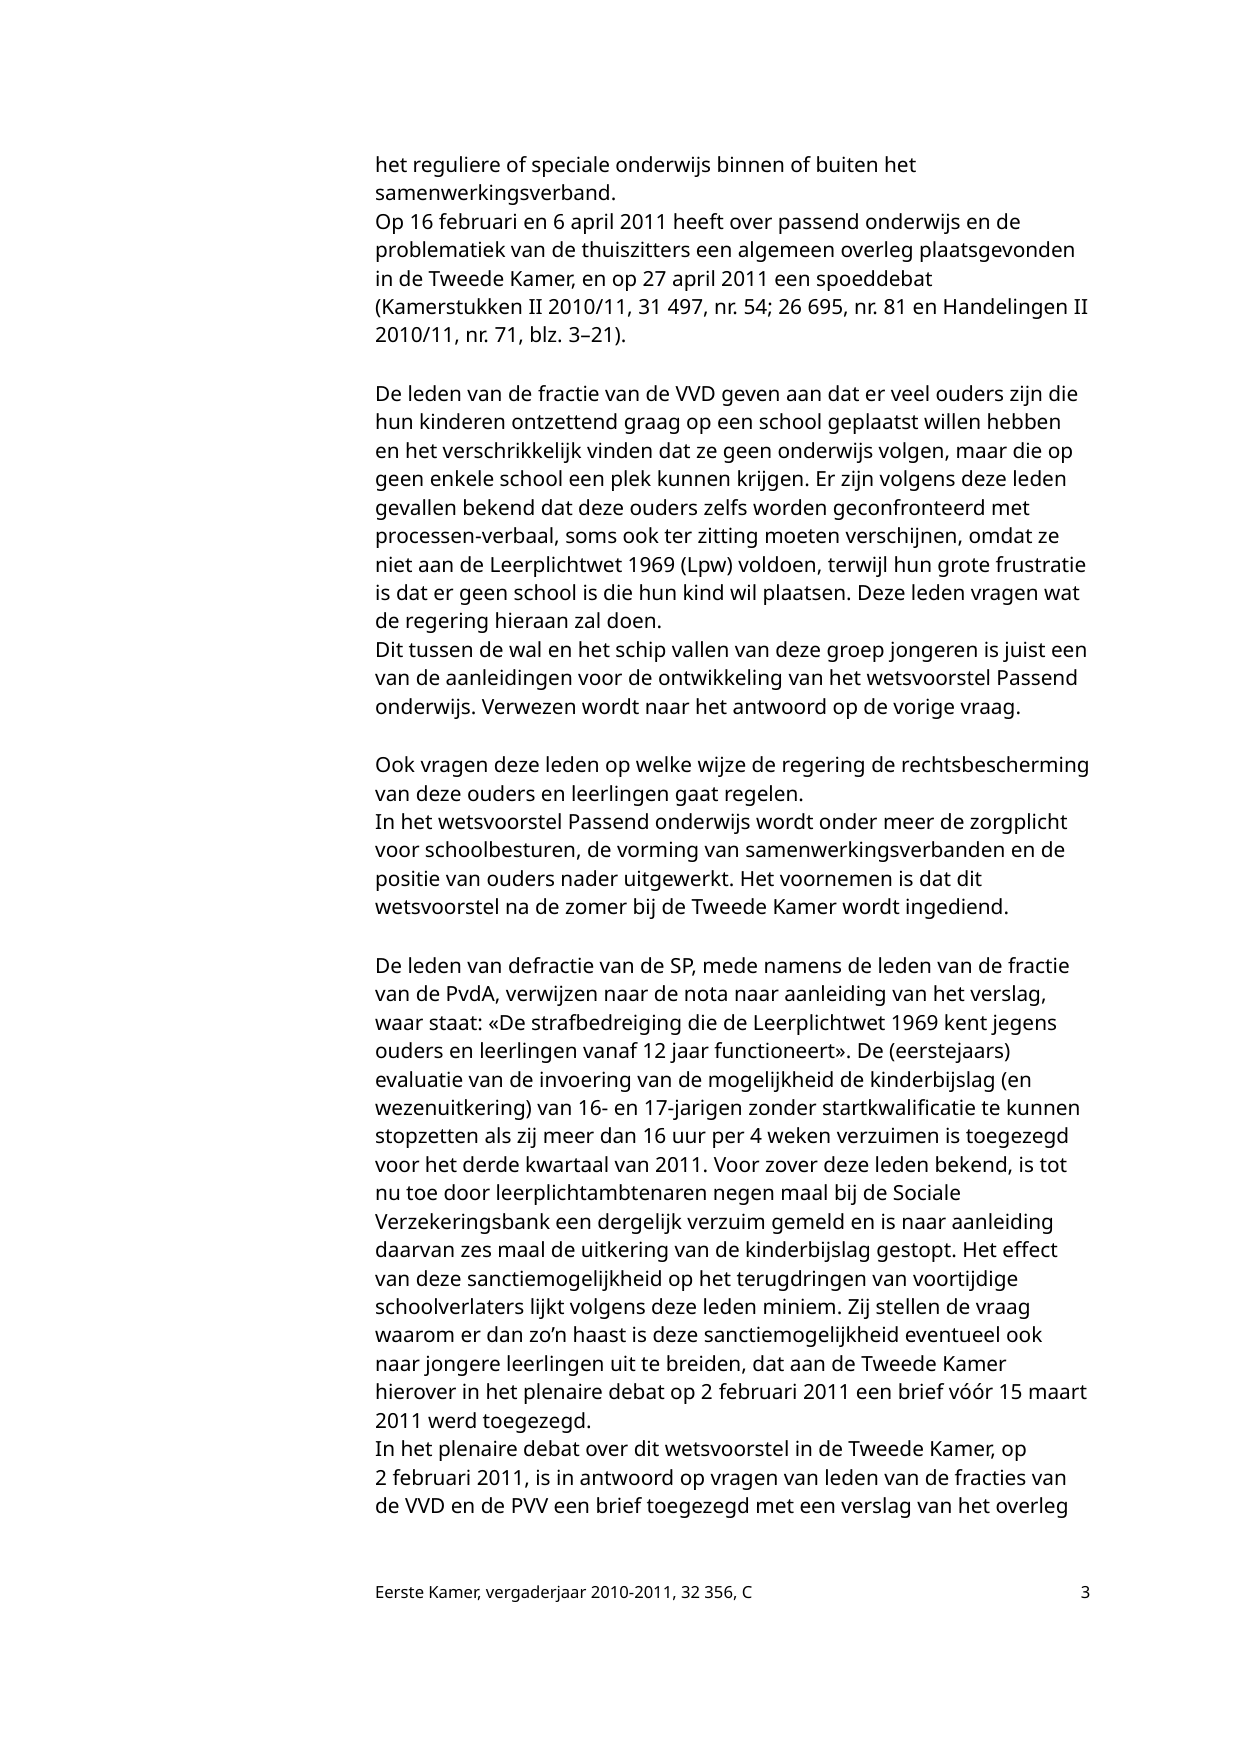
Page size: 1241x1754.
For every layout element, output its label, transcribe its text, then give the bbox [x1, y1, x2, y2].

text De leden van de fractie van de VVD geven aan dat er veel ouders zijn die hun kinderen ontzettend graag op een school geplaatst willen hebben en het verschrikkelijk vinden dat ze geen onderwijs volgen, maar die op geen enkele school een plek kunnen krijgen. Er zijn volgens deze leden gevallen bekend dat deze ouders zelfs worden geconfronteerd met processen-verbaal, soms ook ter zitting moeten verschijnen, omdat ze niet aan de Leerplichtwet 1969 (Lpw) voldoen, terwijl hun grote frustratie is dat er geen school is die hun kind wil plaatsen. Deze leden vragen wat de regering hieraan zal doen. [375, 379, 1090, 635]
text Op 16 februari en 6 april 2011 heeft over passend onderwijs en de problematiek van de thuiszitters een algemeen overleg plaatsgevonden in de Tweede Kamer, en op 27 april 2011 een spoeddebat (Kamerstukken II 2010/11, 31 497, nr. 54; 26 695, nr. 81 en Handelingen II 2010/11, nr. 71, blz. 3–21). [375, 207, 1090, 349]
text In het wetsvoorstel Passend onderwijs wordt onder meer de zorgplicht voor schoolbesturen, de vorming van samenwerkingsverbanden en de positie van ouders nader uitgewerkt. Het voornemen is dat dit wetsvoorstel na de zomer bij de Tweede Kamer wordt ingediend. [375, 807, 1090, 921]
text De leden van defractie van de SP, mede namens de leden van de fractie van de PvdA, verwijzen naar de nota naar aanleiding van het verslag, waar staat: «De strafbedreiging die de Leerplichtwet 1969 kent jegens ouders en leerlingen vanaf 12 jaar functioneert». De (eerstejaars) evaluatie van de invoering van de mogelijkheid de kinderbijslag (en wezenuitkering) van 16- en 17-jarigen zonder startkwalificatie te kunnen stopzetten als zij meer dan 16 uur per 4 weken verzuimen is toegezegd voor het derde kwartaal van 2011. Voor zover deze leden bekend, is tot nu toe door leerplichtambtenaren negen maal bij de Sociale Verzekeringsbank een dergelijk verzuim gemeld en is naar aanleiding daarvan zes maal de uitkering van de kinderbijslag gestopt. Het effect van deze sanctiemogelijkheid op het terugdringen van voortijdige schoolverlaters lijkt volgens deze leden miniem. Zij stellen de vraag waarom er dan zo’n haast is deze sanctiemogelijkheid eventueel ook naar jongere leerlingen uit te breiden, dat aan de Tweede Kamer hierover in het plenaire debat op 2 februari 2011 een brief vóór 15 maart 2011 werd toegezegd. [375, 951, 1090, 1434]
text In het plenaire debat over dit wetsvoorstel in de Tweede Kamer, op 2 februari 2011, is in antwoord op vragen van leden van de fracties van de VVD en de PVV een brief toegezegd met een verslag van het overleg [375, 1434, 1090, 1520]
text Dit tussen de wal en het schip vallen van deze groep jongeren is juist een van de aanleidingen voor de ontwikkeling van het wetsvoorstel Passend onderwijs. Verwezen wordt naar het antwoord op de vorige vraag. [375, 635, 1090, 720]
text het reguliere of speciale onderwijs binnen of buiten het samenwerkingsverband. [375, 150, 1090, 207]
text Ook vragen deze leden op welke wijze de regering de rechtsbescherming van deze ouders en leerlingen gaat regelen. [375, 750, 1090, 807]
